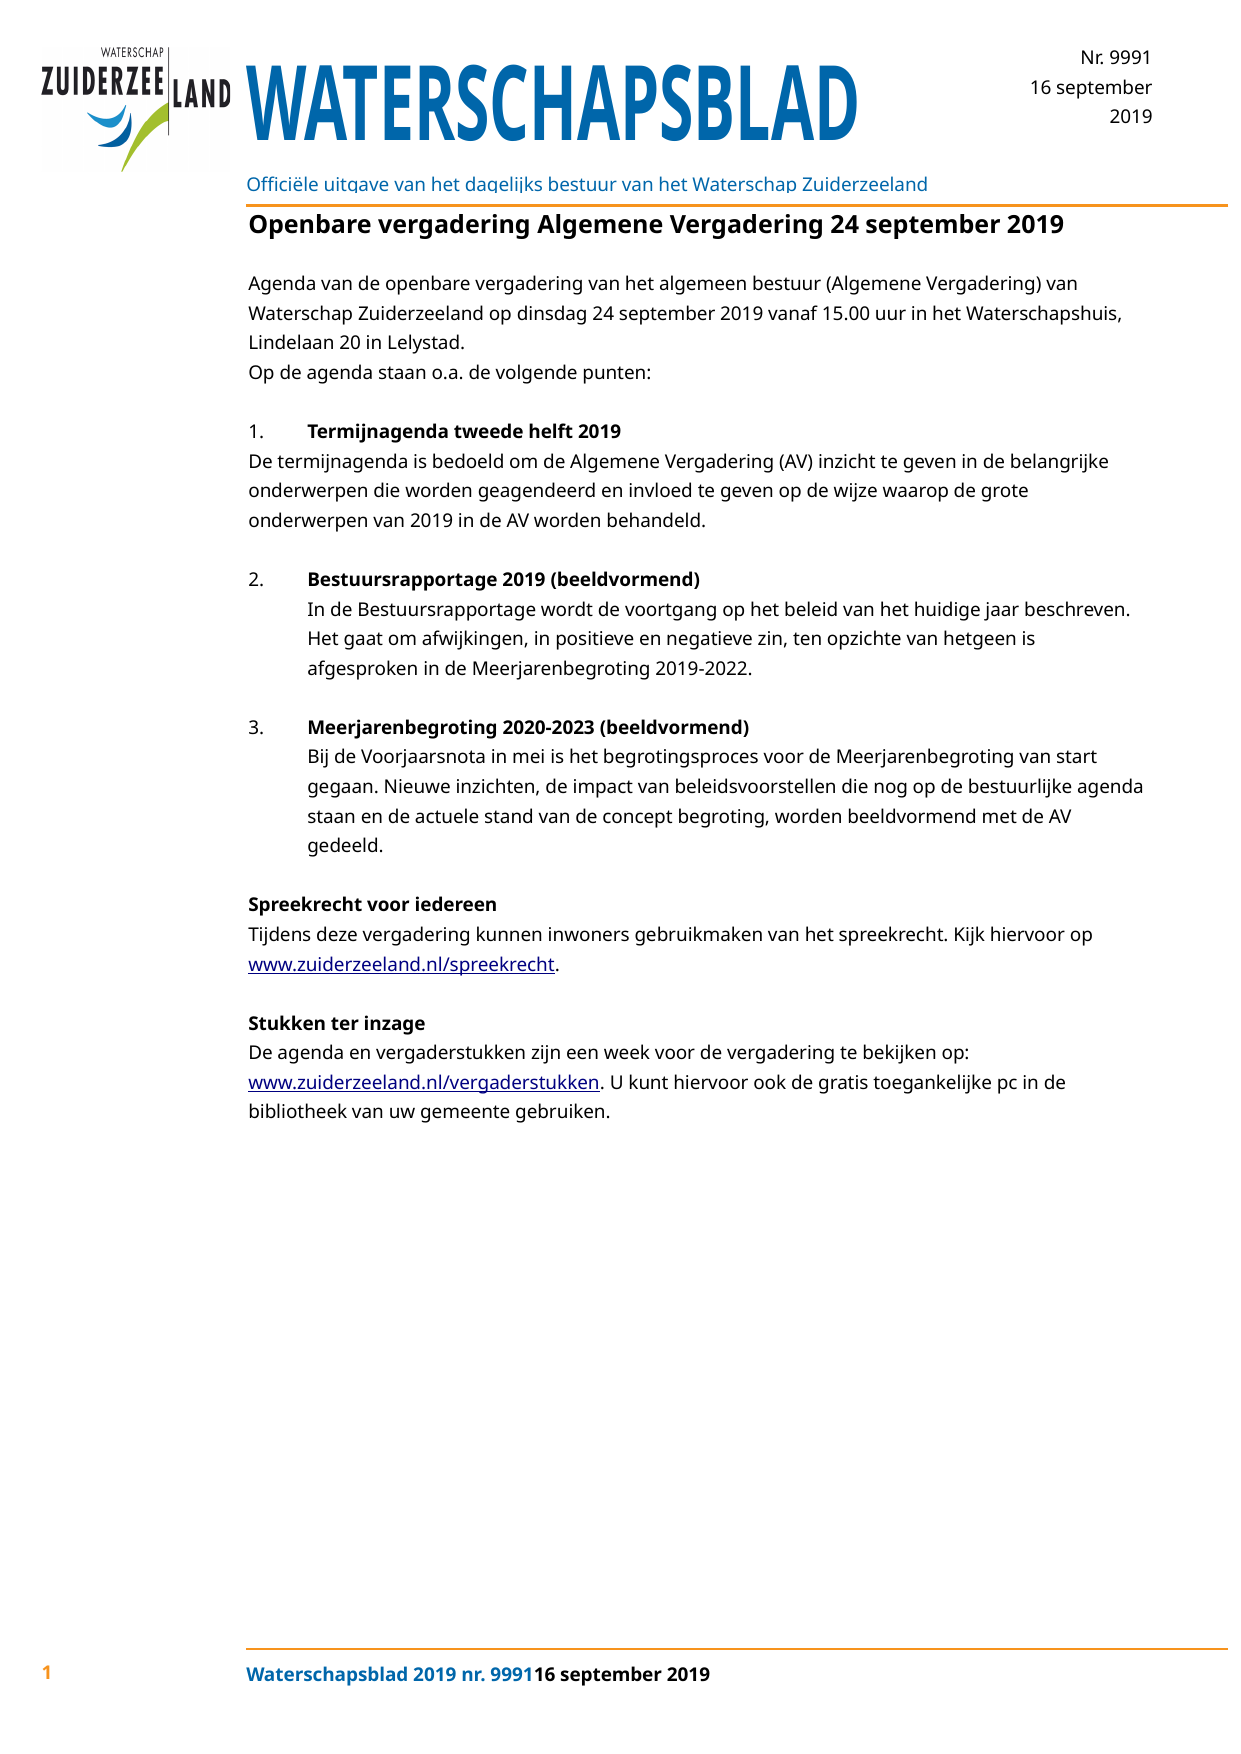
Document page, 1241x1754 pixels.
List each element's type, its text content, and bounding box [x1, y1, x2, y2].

text De agenda en vergaderstukken zijn een week voor de vergadering te bekijken op: www.zuiderzeeland.nl/vergaderstukken. U kunt hiervoor ook de gratis toegankelijke pc in de bibliotheek van uw gemeente gebruiken. [248, 1039, 1152, 1124]
text Agenda van de openbare vergadering van het algemeen bestuur (Algemene Vergadering) van Waterschap Zuiderzeeland op dinsdag 24 september 2019 vanaf 15.00 uur in het Waterschapshuis, Lindelaan 20 in Lelystad. [248, 270, 1152, 355]
text Op de agenda staan o.a. de volgende punten: [248, 359, 1152, 385]
list In de Bestuursrapportage wordt de voortgang op het beleid van het huidige jaar beschreven. Het gaat om afwijkingen, in positieve en negatieve zin, ten opzichte van hetgeen is afgesproken in de Meerjarenbegroting 2019-2022. [248, 596, 1152, 681]
list Meerjarenbegroting 2020-2023 (beeldvormend) [248, 714, 1152, 740]
text De termijnagenda is bedoeld om de Algemene Vergadering (AV) inzicht te geven in de belangrijke onderwerpen die worden geagendeerd en invloed te geven op de wijze waarop de grote onderwerpen van 2019 in de AV worden behandeld. [248, 448, 1152, 533]
text Openbare vergadering Algemene Vergadering 24 september 2019 [248, 207, 1152, 241]
text Tijdens deze vergadering kunnen inwoners gebruikmaken van het spreekrecht. Kijk hiervoor op www.zuiderzeeland.nl/spreekrecht. [248, 921, 1152, 976]
text Stukken ter inzage [248, 1010, 1152, 1036]
picture [41, 47, 231, 172]
list Bestuursrapportage 2019 (beeldvormend) [248, 566, 1152, 592]
list Termijnagenda tweede helft 2019 [248, 418, 1152, 444]
list Bij de Voorjaarsnota in mei is het begrotingsproces voor de Meerjarenbegroting van start gegaan. Nieuwe inzichten, de impact van beleidsvoorstellen die nog op de bestuurlijke agenda staan en de actuele stand van de concept begroting, worden beeldvormend met de AV gedeeld. [248, 744, 1152, 858]
text Spreekrecht voor iedereen [248, 892, 1152, 917]
